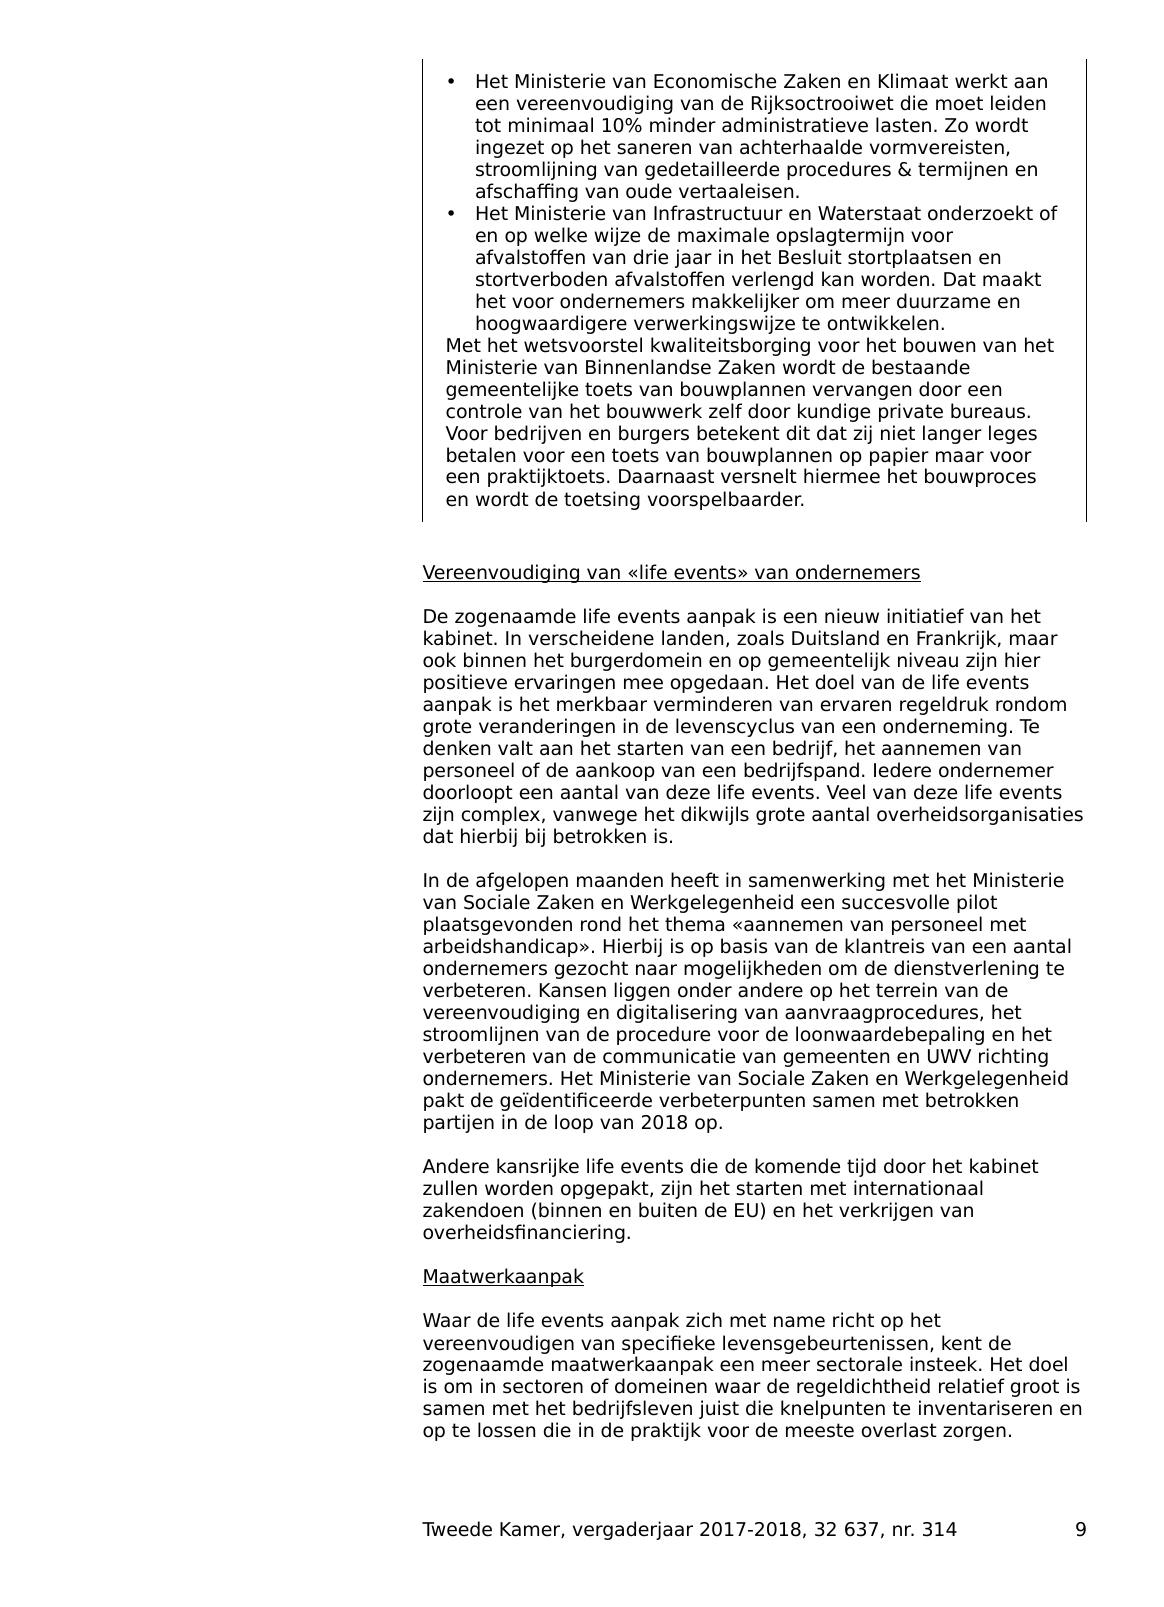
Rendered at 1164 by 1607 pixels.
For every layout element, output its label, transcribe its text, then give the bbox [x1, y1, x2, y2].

table_header • Het Ministerie van Economische Zaken en Klimaat werkt aan een vereenvoudiging van de Rijksoctrooiwet die moet leiden tot minimaal 10% minder administratieve lasten. Zo wordt ingezet op het saneren van achterhaalde vormvereisten, stroomlijning van gedetailleerde procedures & termijnen en afschaffing van oude vertaaleisen. • Het Ministerie van Infrastructuur en Waterstaat onderzoekt of en op welke wijze de maximale opslagtermijn voor afvalstoffen van drie jaar in het Besluit stortplaatsen en stortverboden afvalstoffen verlengd kan worden. Dat maakt het voor ondernemers makkelijker om meer duurzame en hoogwaardigere verwerkingswijze te ontwikkelen. Met het wetsvoorstel kwaliteitsborging voor het bouwen van het Ministerie van Binnenlandse Zaken wordt de bestaande gemeentelijke toets van bouwplannen vervangen door een controle van het bouwwerk zelf door kundige private bureaus. Voor bedrijven en burgers betekent dit dat zij niet langer leges betalen voor een toets van bouwplannen op papier maar voor een praktijktoets. Daarnaast versnelt hiermee het bouwproces en wordt de toetsing voorspelbaarder. [423, 59, 1086, 522]
text Andere kansrijke life events die de komende tijd door het kabinet zullen worden opgepakt, zijn het starten met internationaal zakendoen (binnen en buiten de EU) en het verkrijgen van overheidsfinanciering. [422, 1156, 1087, 1244]
text De zogenaamde life events aanpak is een nieuw initiatief van het kabinet. In verscheidene landen, zoals Duitsland en Frankrijk, maar ook binnen het burgerdomein en op gemeentelijk niveau zijn hier positieve ervaringen mee opgedaan. Het doel van de life events aanpak is het merkbaar verminderen van ervaren regeldruk rondom grote veranderingen in de levenscyclus van een onderneming. Te denken valt aan het starten van een bedrijf, het aannemen van personeel of de aankoop van een bedrijfspand. Iedere ondernemer doorloopt een aantal van deze life events. Veel van deze life events zijn complex, vanwege het dikwijls grote aantal overheidsorganisaties dat hierbij bij betrokken is. [422, 606, 1087, 848]
text In de afgelopen maanden heeft in samenwerking met het Ministerie van Sociale Zaken en Werkgelegenheid een succesvolle pilot plaatsgevonden rond het thema «aannemen van personeel met arbeidshandicap». Hierbij is op basis van de klantreis van een aantal ondernemers gezocht naar mogelijkheden om de dienstverlening te verbeteren. Kansen liggen onder andere op het terrein van de vereenvoudiging en digitalisering van aanvraagprocedures, het stroomlijnen van de procedure voor de loonwaardebepaling en het verbeteren van de communicatie van gemeenten en UWV richting ondernemers. Het Ministerie van Sociale Zaken en Werkgelegenheid pakt de geïdentificeerde verbeterpunten samen met betrokken partijen in de loop van 2018 op. [422, 870, 1087, 1134]
text Waar de life events aanpak zich met name richt op het vereenvoudigen van specifieke levensgebeurtenissen, kent de zogenaamde maatwerkaanpak een meer sectorale insteek. Het doel is om in sectoren of domeinen waar de regeldichtheid relatief groot is samen met het bedrijfsleven juist die knelpunten te inventariseren en op te lossen die in de praktijk voor de meeste overlast zorgen. [422, 1310, 1087, 1442]
subtitle Maatwerkaanpak [422, 1266, 1087, 1288]
subtitle Vereenvoudiging van «life events» van ondernemers [422, 562, 1087, 584]
